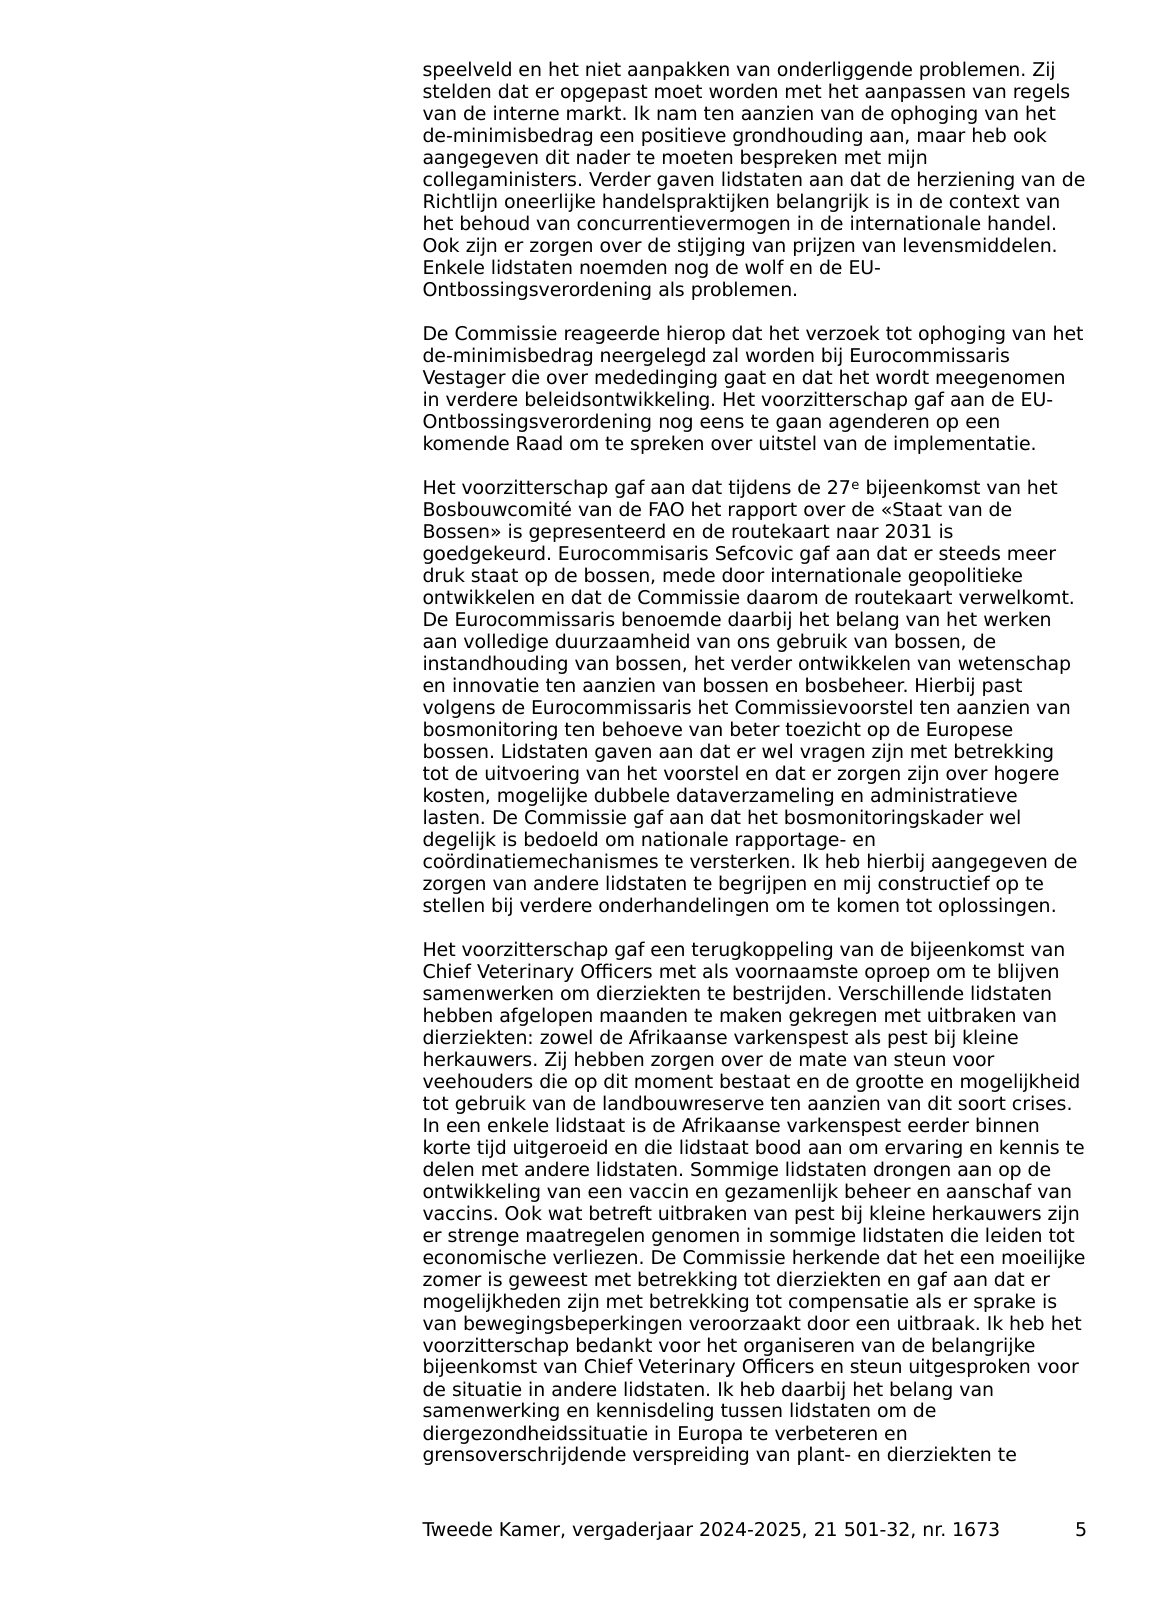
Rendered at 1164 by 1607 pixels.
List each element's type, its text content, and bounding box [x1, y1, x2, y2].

text speelveld en het niet aanpakken van onderliggende problemen. Zij stelden dat er opgepast moet worden met het aanpassen van regels van de interne markt. Ik nam ten aanzien van de ophoging van het de-minimisbedrag een positieve grondhouding aan, maar heb ook aangegeven dit nader te moeten bespreken met mijn collegaministers. Verder gaven lidstaten aan dat de herziening van de Richtlijn oneerlijke handelspraktijken belangrijk is in de context van het behoud van concurrentievermogen in de internationale handel. Ook zijn er zorgen over de stijging van prijzen van levensmiddelen. Enkele lidstaten noemden nog de wolf en de EU-Ontbossingsverordening als problemen. [422, 59, 1087, 301]
text De Commissie reageerde hierop dat het verzoek tot ophoging van het de-minimisbedrag neergelegd zal worden bij Eurocommissaris Vestager die over mededinging gaat en dat het wordt meegenomen in verdere beleidsontwikkeling. Het voorzitterschap gaf aan de EU-Ontbossingsverordening nog eens te gaan agenderen op een komende Raad om te spreken over uitstel van de implementatie. [422, 323, 1087, 455]
text Het voorzitterschap gaf een terugkoppeling van de bijeenkomst van Chief Veterinary Officers met als voornaamste oproep om te blijven samenwerken om dierziekten te bestrijden. Verschillende lidstaten hebben afgelopen maanden te maken gekregen met uitbraken van dierziekten: zowel de Afrikaanse varkenspest als pest bij kleine herkauwers. Zij hebben zorgen over de mate van steun voor veehouders die op dit moment bestaat en de grootte en mogelijkheid tot gebruik van de landbouwreserve ten aanzien van dit soort crises. In een enkele lidstaat is de Afrikaanse varkenspest eerder binnen korte tijd uitgeroeid en die lidstaat bood aan om ervaring en kennis te delen met andere lidstaten. Sommige lidstaten drongen aan op de ontwikkeling van een vaccin en gezamenlijk beheer en aanschaf van vaccins. Ook wat betreft uitbraken van pest bij kleine herkauwers zijn er strenge maatregelen genomen in sommige lidstaten die leiden tot economische verliezen. De Commissie herkende dat het een moeilijke zomer is geweest met betrekking tot dierziekten en gaf aan dat er mogelijkheden zijn met betrekking tot compensatie als er sprake is van bewegingsbeperkingen veroorzaakt door een uitbraak. Ik heb het voorzitterschap bedankt voor het organiseren van de belangrijke bijeenkomst van Chief Veterinary Officers en steun uitgesproken voor de situatie in andere lidstaten. Ik heb daarbij het belang van samenwerking en kennisdeling tussen lidstaten om de diergezondheidssituatie in Europa te verbeteren en grensoverschrijdende verspreiding van plant- en dierziekten te [422, 939, 1087, 1466]
text Het voorzitterschap gaf aan dat tijdens de 27e bijeenkomst van het Bosbouwcomité van de FAO het rapport over de «Staat van de Bossen» is gepresenteerd en de routekaart naar 2031 is goedgekeurd. Eurocommisaris Sefcovic gaf aan dat er steeds meer druk staat op de bossen, mede door internationale geopolitieke ontwikkelen en dat de Commissie daarom de routekaart verwelkomt. De Eurocommissaris benoemde daarbij het belang van het werken aan volledige duurzaamheid van ons gebruik van bossen, de instandhouding van bossen, het verder ontwikkelen van wetenschap en innovatie ten aanzien van bossen en bosbeheer. Hierbij past volgens de Eurocommissaris het Commissievoorstel ten aanzien van bosmonitoring ten behoeve van beter toezicht op de Europese bossen. Lidstaten gaven aan dat er wel vragen zijn met betrekking tot de uitvoering van het voorstel en dat er zorgen zijn over hogere kosten, mogelijke dubbele dataverzameling en administratieve lasten. De Commissie gaf aan dat het bosmonitoringskader wel degelijk is bedoeld om nationale rapportage- en coördinatiemechanismes te versterken. Ik heb hierbij aangegeven de zorgen van andere lidstaten te begrijpen en mij constructief op te stellen bij verdere onderhandelingen om te komen tot oplossingen. [422, 477, 1087, 917]
